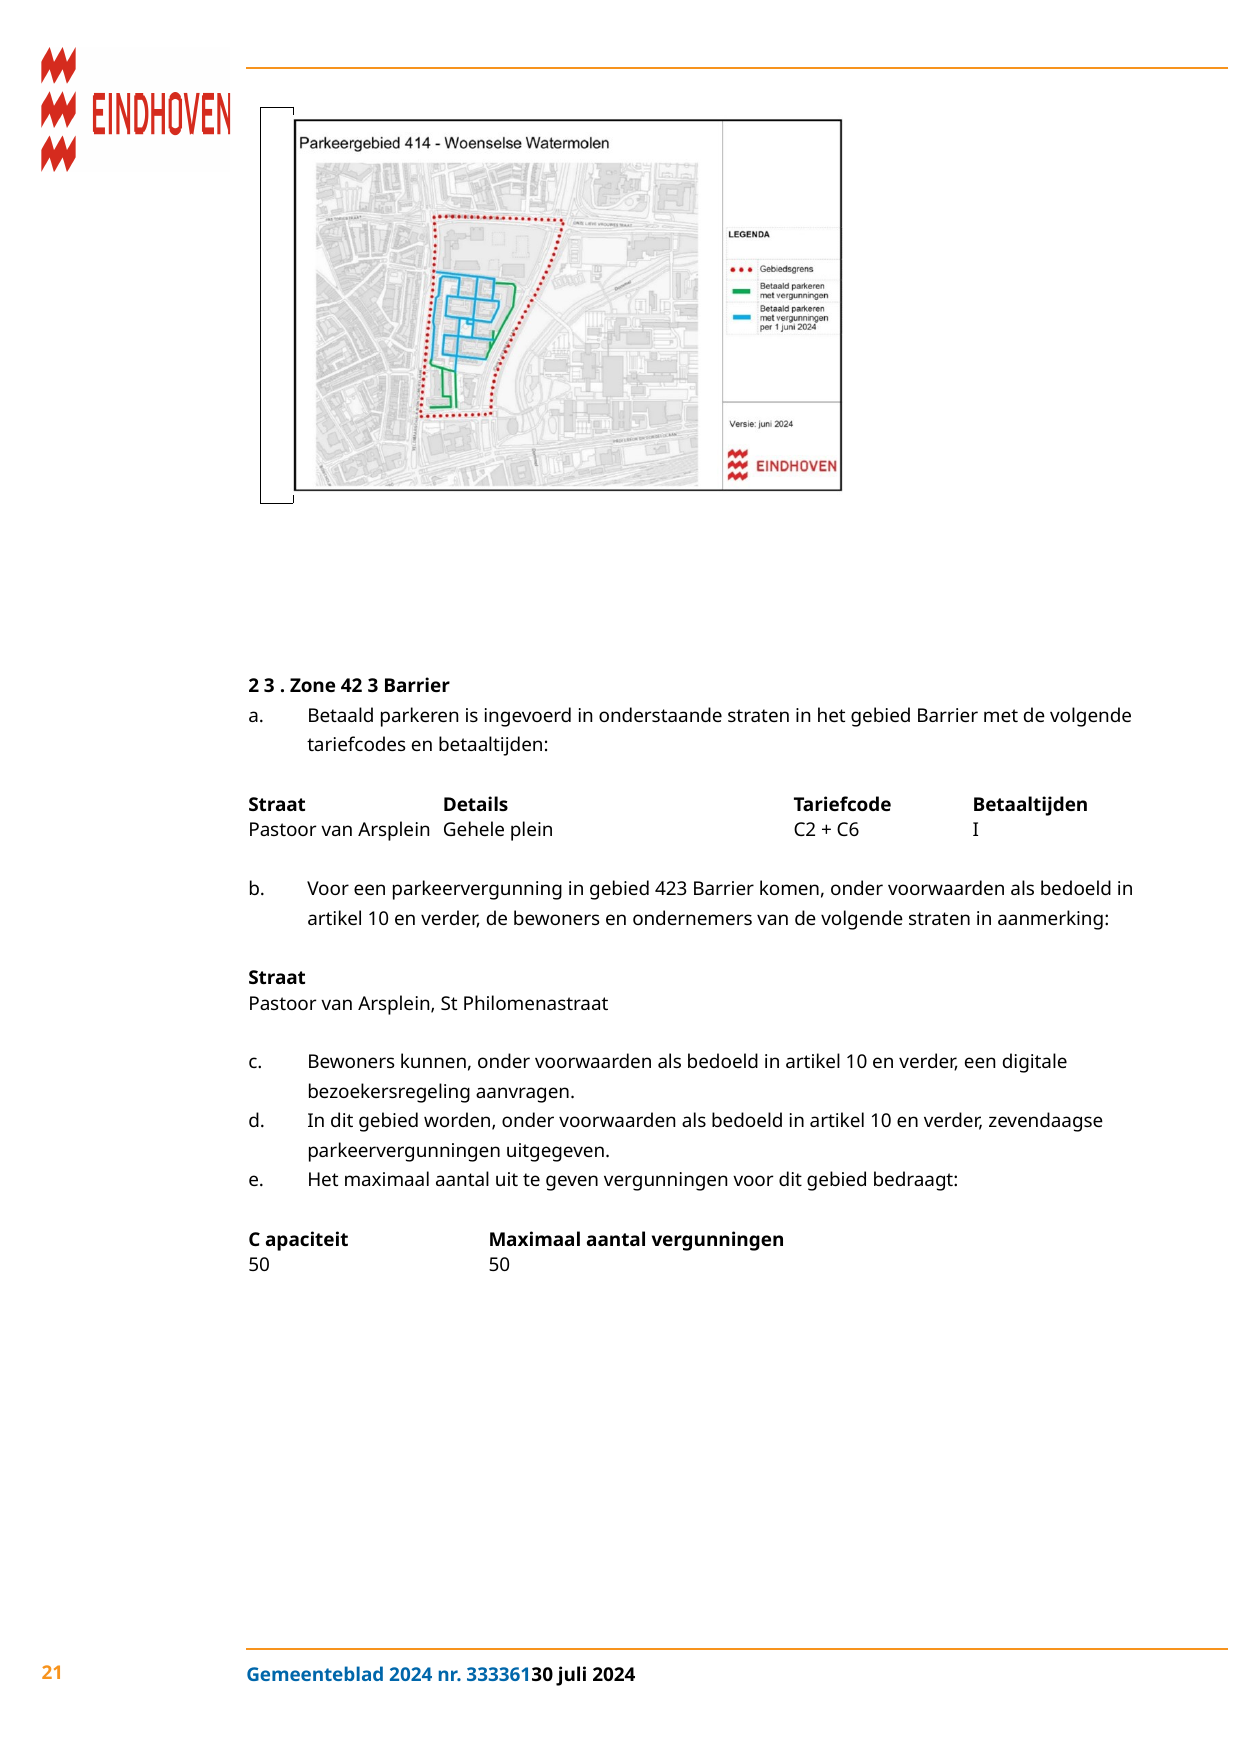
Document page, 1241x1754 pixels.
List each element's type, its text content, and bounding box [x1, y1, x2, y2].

table_cell Pastoor van Arsplein, St Philomenastraat [248, 990, 1152, 1015]
text 2 3 . Zone 42 3 Barrier [248, 672, 1152, 698]
table_header C apaciteit [248, 1226, 488, 1252]
table_cell C2 + C6 [793, 817, 972, 842]
list In dit gebied worden, onder voorwaarden als bedoeld in artikel 10 en verder, zevendaagse parkeervergunningen uitgegeven. [248, 1107, 1152, 1163]
list Bewoners kunnen, onder voorwaarden als bedoeld in artikel 10 en verder, een digitale bezoekersregeling aanvragen. [248, 1048, 1152, 1103]
table_cell Pastoor van Arsplein [248, 817, 443, 842]
list Betaald parkeren is ingevoerd in onderstaande straten in het gebied Barrier met de volgende tariefcodes en betaaltijden: [248, 702, 1152, 757]
table_header Tariefcode [793, 791, 972, 817]
table_header Straat [248, 791, 443, 817]
table_cell I [973, 817, 1152, 842]
table_cell Gehele plein [443, 817, 793, 842]
table_cell 50 [248, 1252, 488, 1277]
table_header Maximaal aantal vergunningen [488, 1226, 1152, 1252]
list Voor een parkeervergunning in gebied 423 Barrier komen, onder voorwaarden als bedoeld in artikel 10 en verder, de bewoners en ondernemers van de volgende straten in aanmerking: [248, 875, 1152, 930]
table_header Straat [248, 964, 1152, 990]
table_header Details [443, 791, 793, 817]
list Het maximaal aantal uit te geven vergunningen voor dit gebied bedraagt: [248, 1167, 1152, 1192]
picture [268, 115, 865, 495]
picture [41, 47, 231, 172]
table_cell 50 [488, 1252, 1152, 1277]
table_header Betaaltijden [973, 791, 1152, 817]
